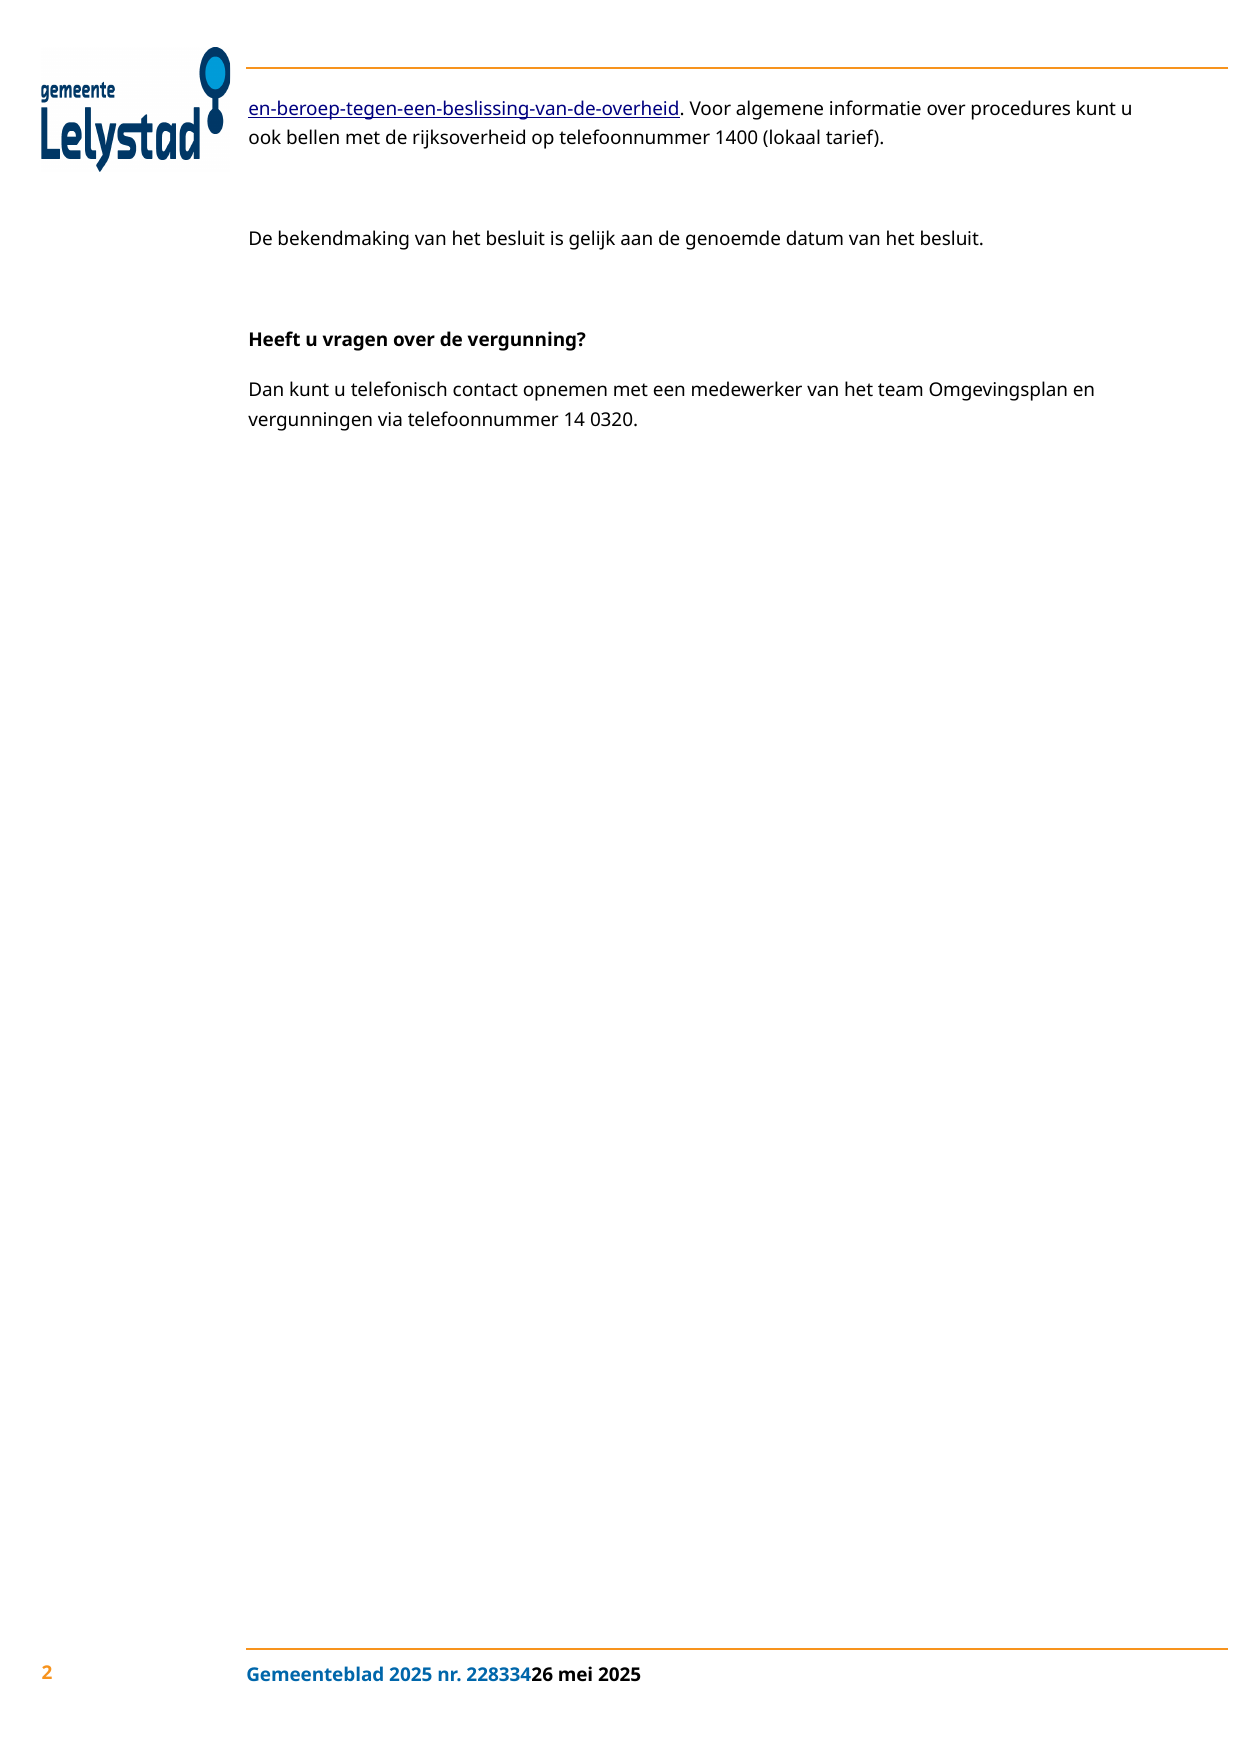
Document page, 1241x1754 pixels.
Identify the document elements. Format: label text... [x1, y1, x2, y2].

text Dan kunt u telefonisch contact opnemen met een medewerker van het team Omgevingsplan en vergunningen via telefoonnummer 14 0320. [248, 376, 1152, 432]
text De bekendmaking van het besluit is gelijk aan de genoemde datum van het besluit. [248, 225, 1152, 251]
text en-beroep-tegen-een-beslissing-van-de-overheid. Voor algemene informatie over procedures kunt u ook bellen met de rijksoverheid op telefoonnummer 1400 (lokaal tarief). [248, 95, 1152, 150]
text Heeft u vragen over de vergunning? [248, 326, 1152, 352]
picture [41, 47, 231, 172]
